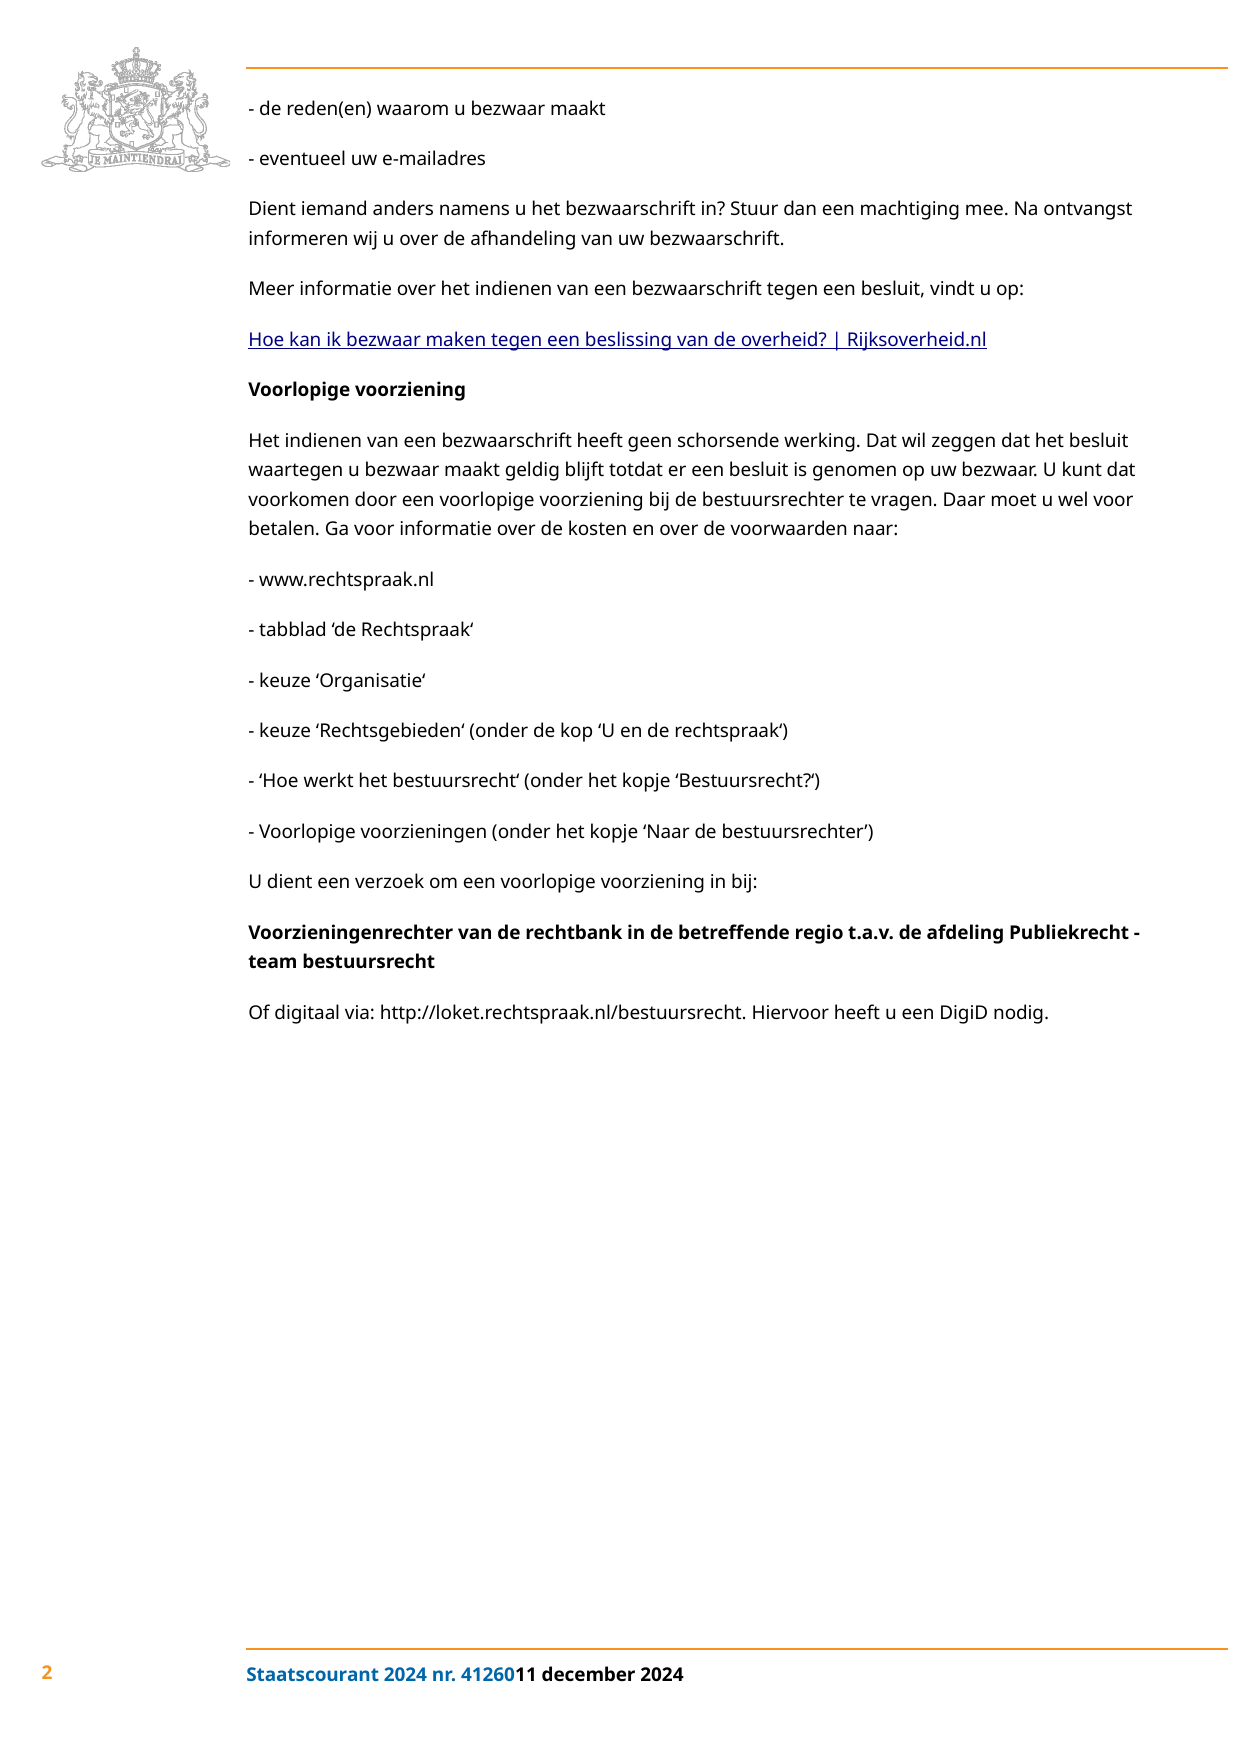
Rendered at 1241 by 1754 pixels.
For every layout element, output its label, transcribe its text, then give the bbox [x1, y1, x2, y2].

text - ‘Hoe werkt het bestuursrecht‘ (onder het kopje ‘Bestuursrecht?‘) [248, 768, 1152, 793]
text - eventueel uw e-mailadres [248, 145, 1152, 171]
text - keuze ‘Organisatie‘ [248, 667, 1152, 693]
text - Voorlopige voorzieningen (onder het kopje ‘Naar de bestuursrechter’) [248, 818, 1152, 844]
text - de reden(en) waarom u bezwaar maakt [248, 95, 1152, 121]
text Dient iemand anders namens u het bezwaarschrift in? Stuur dan een machtiging mee. Na ontvangst informeren wij u over de afhandeling van uw bezwaarschrift. [248, 196, 1152, 251]
text Of digitaal via: http://loket.rechtspraak.nl/bestuursrecht. Hiervoor heeft u een DigiD nodig. [248, 999, 1152, 1025]
text Voorlopige voorziening [248, 376, 1152, 402]
text - keuze ‘Rechtsgebieden‘ (onder de kop ‘U en de rechtspraak‘) [248, 717, 1152, 743]
text Voorzieningenrechter van de rechtbank in de betreffende regio t.a.v. de afdeling Publiekrecht - team bestuursrecht [248, 919, 1152, 974]
text Hoe kan ik bezwaar maken tegen een beslissing van de overheid? | Rijksoverheid.nl [248, 326, 1152, 352]
text Het indienen van een bezwaarschrift heeft geen schorsende werking. Dat wil zeggen dat het besluit waartegen u bezwaar maakt geldig blijft totdat er een besluit is genomen op uw bezwaar. U kunt dat voorkomen door een voorlopige voorziening bij de bestuursrechter te vragen. Daar moet u wel voor betalen. Ga voor informatie over de kosten en over de voorwaarden naar: [248, 427, 1152, 541]
text Meer informatie over het indienen van een bezwaarschrift tegen een besluit, vindt u op: [248, 276, 1152, 301]
text U dient een verzoek om een voorlopige voorziening in bij: [248, 868, 1152, 894]
text - www.rechtspraak.nl [248, 566, 1152, 592]
picture [41, 47, 231, 172]
text - tabblad ‘de Rechtspraak‘ [248, 616, 1152, 642]
